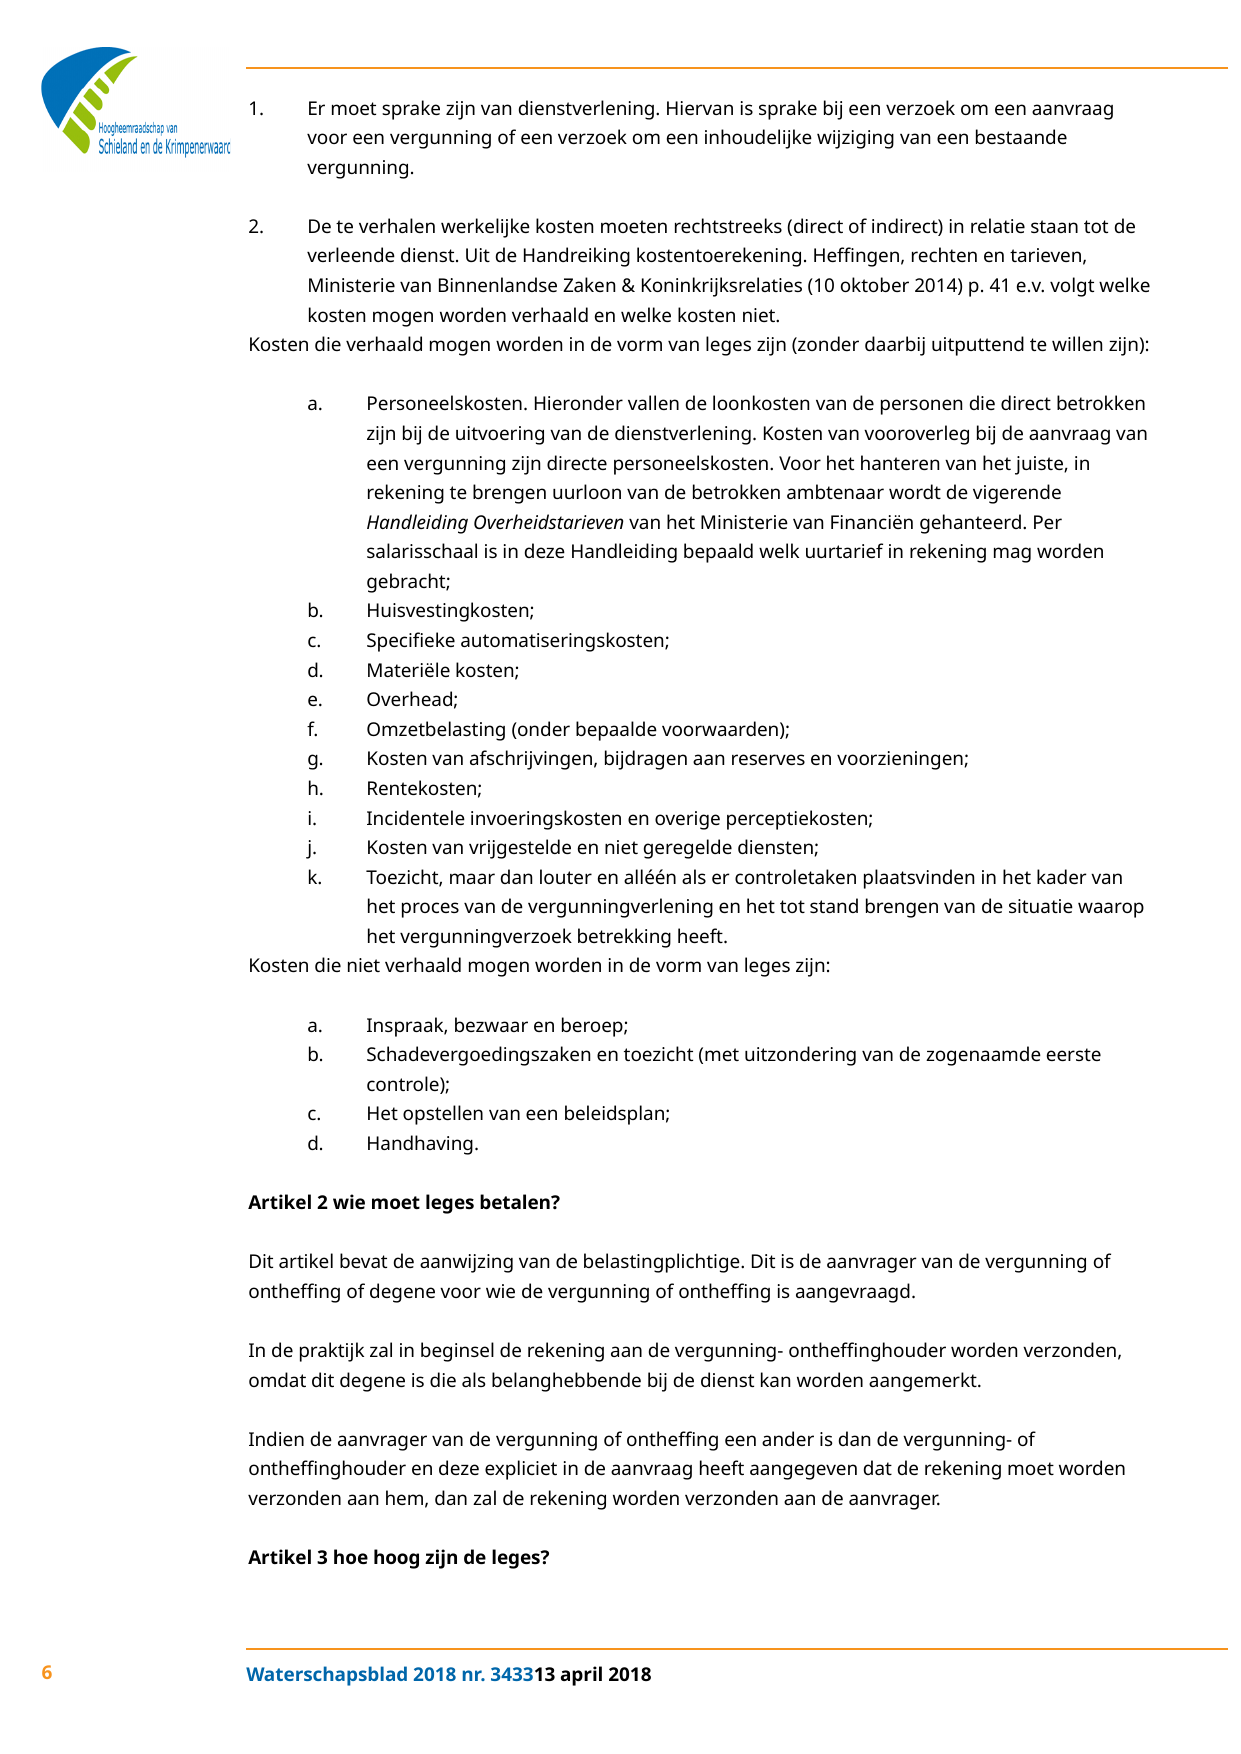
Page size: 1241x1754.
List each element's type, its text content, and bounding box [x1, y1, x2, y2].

list Specifieke automatiseringskosten; [307, 627, 1152, 653]
list Schadevergoedingszaken en toezicht (met uitzondering van de zogenaamde eerste controle); [307, 1041, 1152, 1097]
list Kosten van afschrijvingen, bijdragen aan reserves en voorzieningen; [307, 746, 1152, 771]
list Handhaving. [307, 1130, 1152, 1156]
list Kosten van vrijgestelde en niet geregelde diensten; [307, 834, 1152, 860]
picture [41, 47, 231, 172]
list Materiële kosten; [307, 657, 1152, 683]
list Omzetbelasting (onder bepaalde voorwaarden); [307, 716, 1152, 742]
list Er moet sprake zijn van dienstverlening. Hiervan is sprake bij een verzoek om een aanvraag voor een vergunning of een verzoek om een inhoudelijke wijziging van een bestaande vergunning. [248, 95, 1152, 180]
text Indien de aanvrager van de vergunning of ontheffing een ander is dan de vergunning- of ontheffinghouder en deze expliciet in de aanvraag heeft aangegeven dat de rekening moet worden verzonden aan hem, dan zal de rekening worden verzonden aan de aanvrager. [248, 1426, 1152, 1511]
text Kosten die niet verhaald mogen worden in de vorm van leges zijn: [248, 953, 1152, 978]
text In de praktijk zal in beginsel de rekening aan de vergunning- ontheffinghouder worden verzonden, omdat dit degene is die als belanghebbende bij de dienst kan worden aangemerkt. [248, 1337, 1152, 1393]
list De te verhalen werkelijke kosten moeten rechtstreeks (direct of indirect) in relatie staan tot de verleende dienst. Uit de Handreiking kostentoerekening. Heffingen, rechten en tarieven, Ministerie van Binnenlandse Zaken & Koninkrijksrelaties (10 oktober 2014) p. 41 e.v. volgt welke kosten mogen worden verhaald en welke kosten niet. [248, 213, 1152, 328]
list Overhead; [307, 686, 1152, 712]
list Inspraak, bezwaar en beroep; [307, 1012, 1152, 1038]
list Personeelskosten. Hieronder vallen de loonkosten van de personen die direct betrokken zijn bij de uitvoering van de dienstverlening. Kosten van vooroverleg bij de aanvraag van een vergunning zijn directe personeelskosten. Voor het hanteren van het juiste, in rekening te brengen uurloon van de betrokken ambtenaar wordt de vigerende Handleiding Overheidstarieven van het Ministerie van Financiën gehanteerd. Per salarisschaal is in deze Handleiding bepaald welk uurtarief in rekening mag worden gebracht; [307, 391, 1152, 594]
list Incidentele invoeringskosten en overige perceptiekosten; [307, 805, 1152, 831]
text Dit artikel bevat de aanwijzing van de belastingplichtige. Dit is de aanvrager van de vergunning of ontheffing of degene voor wie de vergunning of ontheffing is aangevraagd. [248, 1248, 1152, 1304]
list Huisvestingkosten; [307, 598, 1152, 623]
text Artikel 2 wie moet leges betalen? [248, 1189, 1152, 1215]
text Kosten die verhaald mogen worden in de vorm van leges zijn (zonder daarbij uitputtend te willen zijn): [248, 331, 1152, 357]
list Het opstellen van een beleidsplan; [307, 1101, 1152, 1126]
list Toezicht, maar dan louter en alléén als er controletaken plaatsvinden in het kader van het proces van de vergunningverlening en het tot stand brengen van de situatie waarop het vergunningverzoek betrekking heeft. [307, 864, 1152, 949]
text Artikel 3 hoe hoog zijn de leges? [248, 1544, 1152, 1570]
list Rentekosten; [307, 775, 1152, 801]
